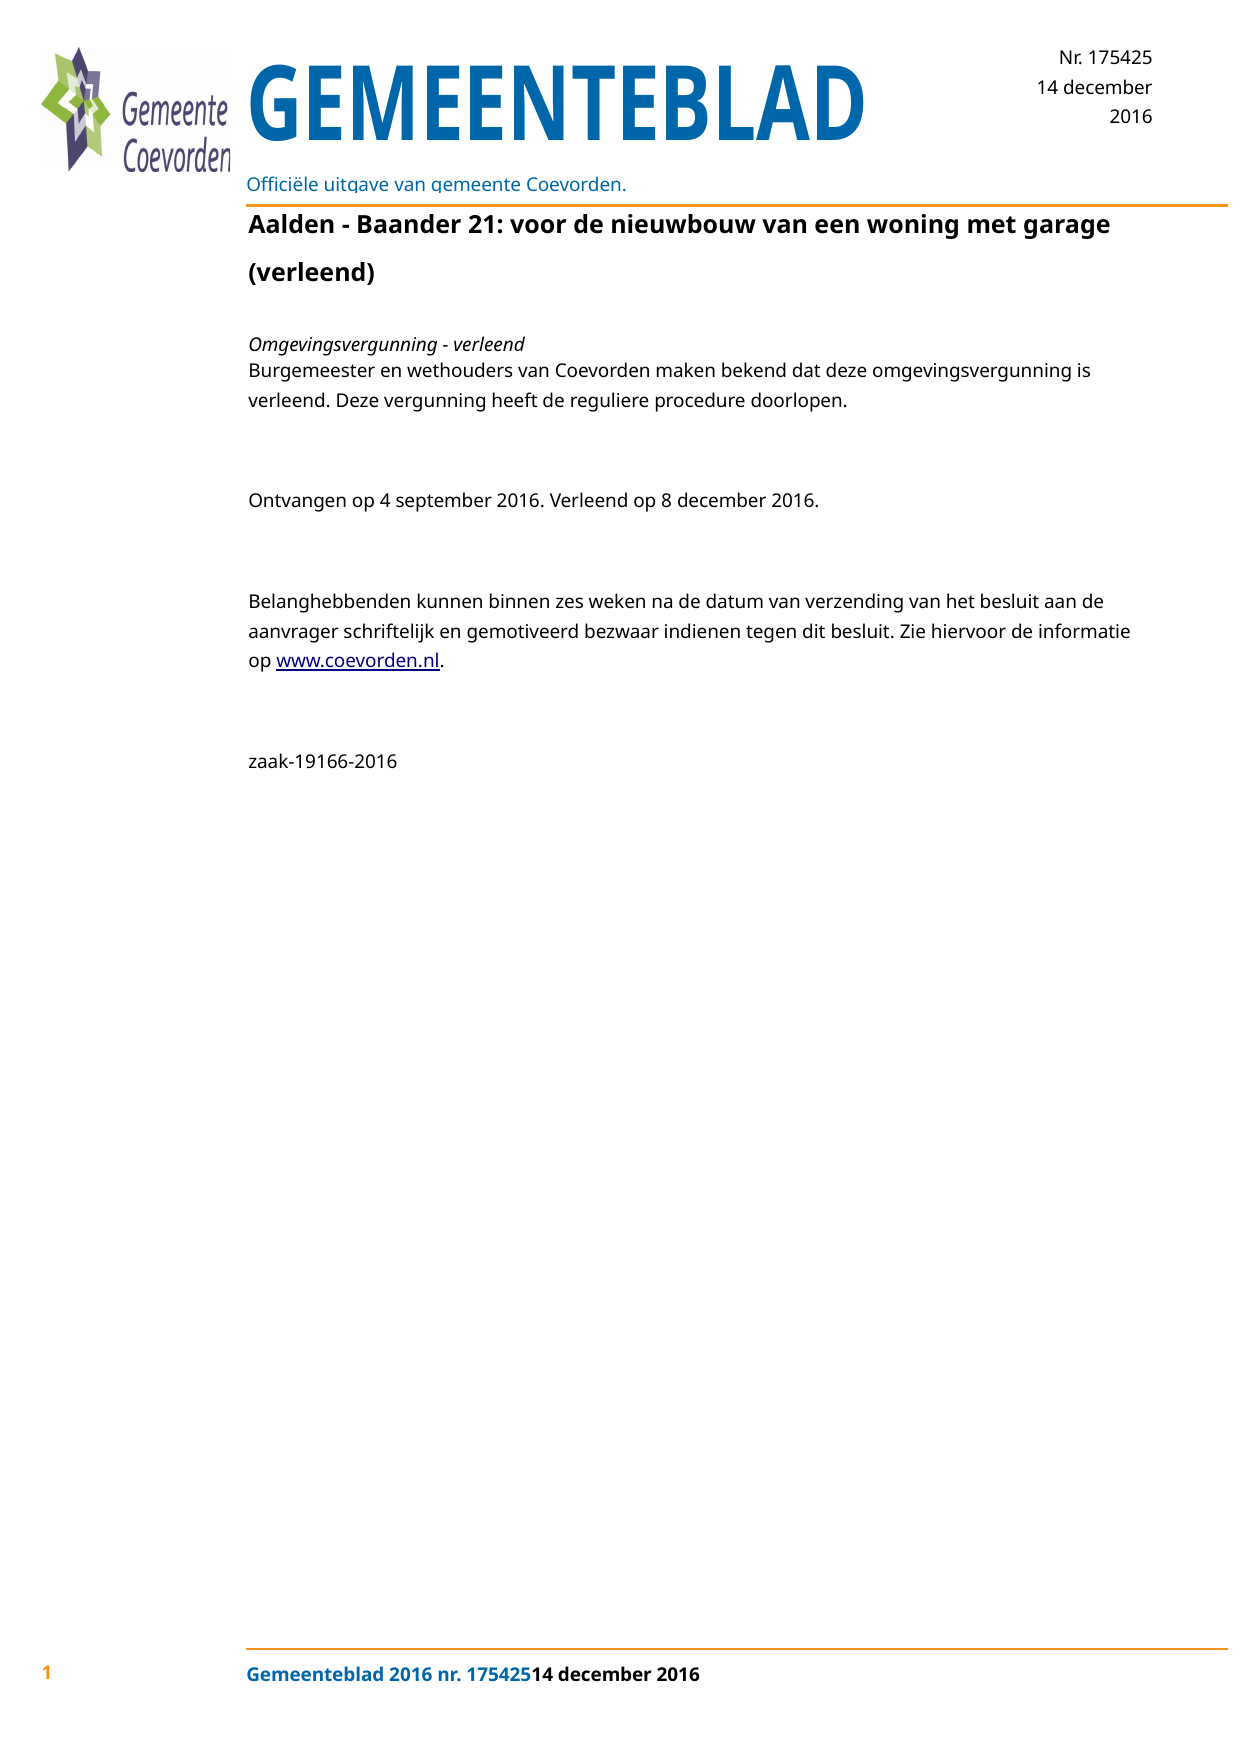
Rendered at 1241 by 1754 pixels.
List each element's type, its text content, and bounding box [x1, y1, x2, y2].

text Omgevingsvergunning - verleend [248, 331, 1152, 357]
text Burgemeester en wethouders van Coevorden maken bekend dat deze omgevingsvergunning is verleend. Deze vergunning heeft de reguliere procedure doorlopen. [248, 357, 1152, 412]
text zaak-19166-2016 [248, 748, 1152, 774]
text Aalden - Baander 21: voor de nieuwbouw van een woning met garage (verleend) [248, 207, 1152, 288]
picture [41, 47, 231, 172]
text Ontvangen op 4 september 2016. Verleend op 8 december 2016. [248, 488, 1152, 513]
text Belanghebbenden kunnen binnen zes weken na de datum van verzending van het besluit aan de aanvrager schriftelijk en gemotiveerd bezwaar indienen tegen dit besluit. Zie hiervoor de informatie op www.coevorden.nl. [248, 588, 1152, 673]
